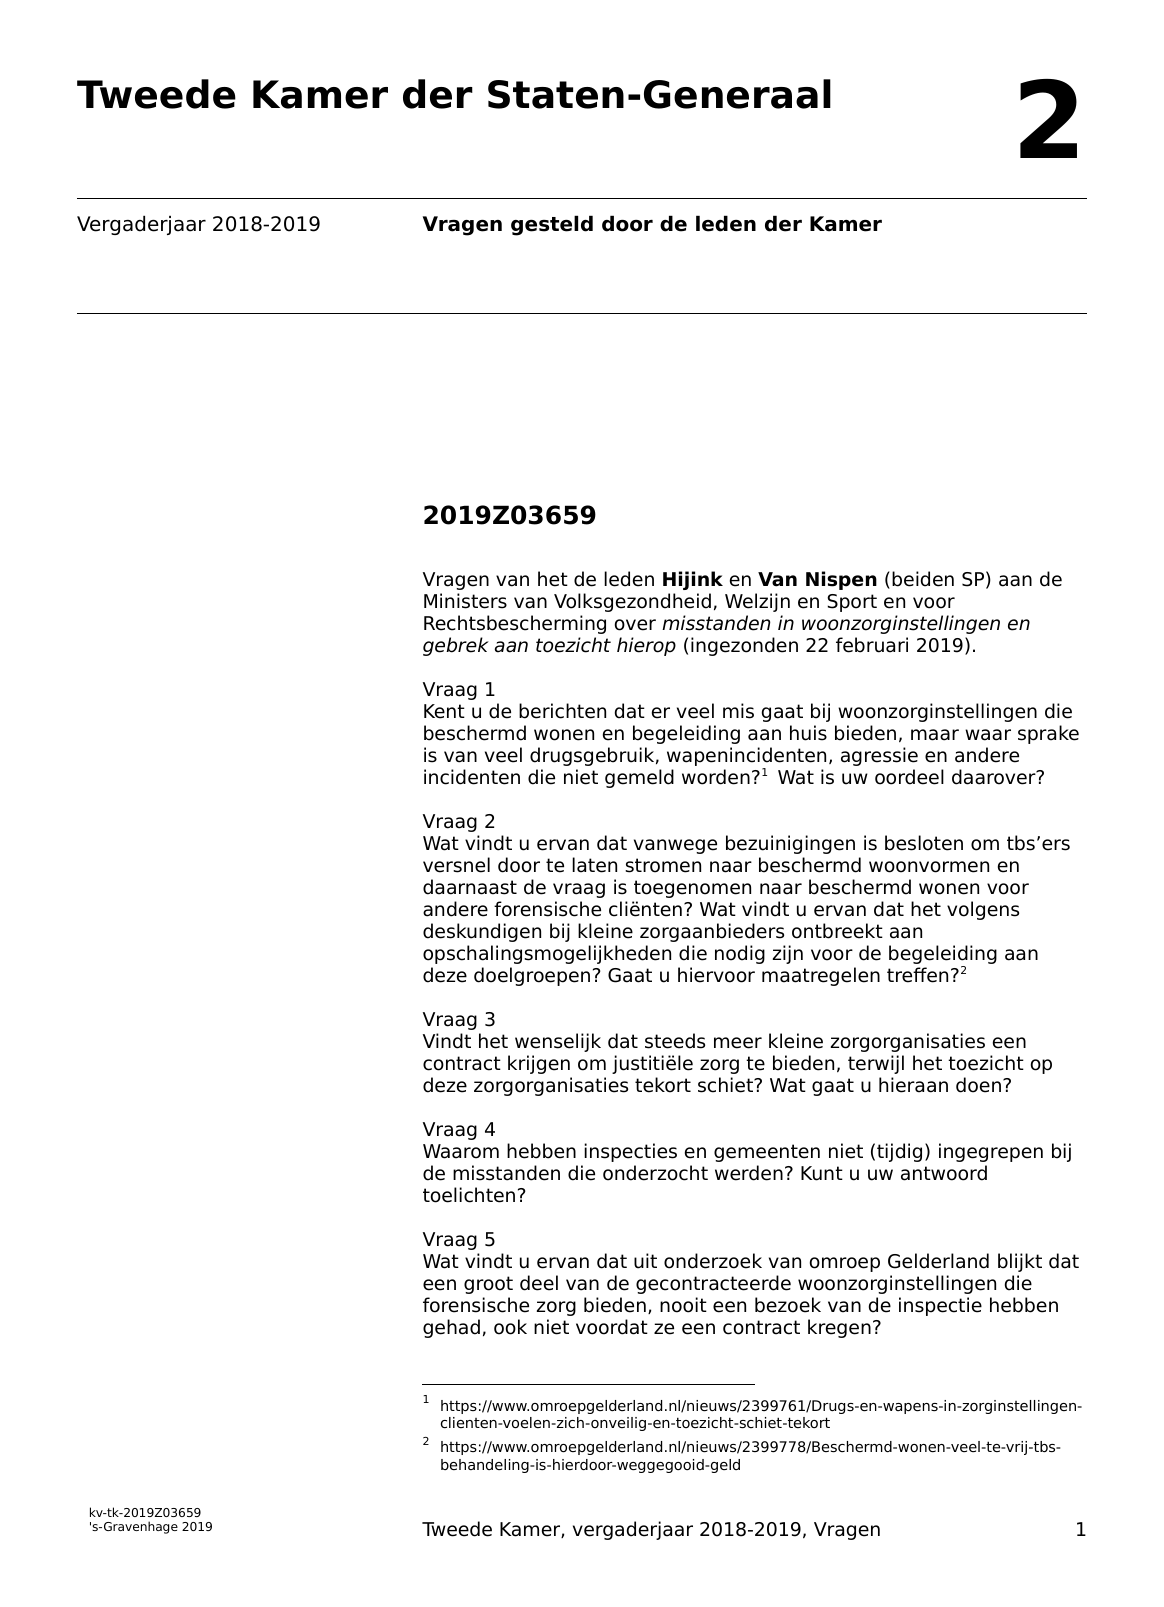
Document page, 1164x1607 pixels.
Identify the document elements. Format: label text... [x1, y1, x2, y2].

table_cell Vergaderjaar 2018-2019 [77, 199, 422, 313]
text Vraag 3 [422, 1009, 1087, 1031]
text Vraag 2 [422, 811, 1087, 833]
text Vindt het wenselijk dat steeds meer kleine zorgorganisaties een contract krijgen om justitiële zorg te bieden, terwijl het toezicht op deze zorgorganisaties tekort schiet? Wat gaat u hieraan doen? [422, 1031, 1087, 1097]
text Vraag 1 [422, 679, 1087, 701]
text https://www.omroepgelderland.nl/nieuws/2399761/Drugs-en-wapens-in-zorginstellingen-clienten-voelen-zich-onveilig-en-toezicht-schiet-tekort [422, 1393, 1087, 1432]
text Kent u de berichten dat er veel mis gaat bij woonzorginstellingen die beschermd wonen en begeleiding aan huis bieden, maar waar sprake is van veel drugsgebruik, wapenincidenten, agressie en andere incidenten die niet gemeld worden? Wat is uw oordeel daarover? [422, 701, 1087, 789]
table_header Tweede Kamer der Staten-Generaal [77, 59, 886, 198]
text Waarom hebben inspecties en gemeenten niet (tijdig) ingegrepen bij de misstanden die onderzocht werden? Kunt u uw antwoord toelichten? [422, 1141, 1087, 1207]
text Vraag 4 [422, 1119, 1087, 1141]
text Wat vindt u ervan dat uit onderzoek van omroep Gelderland blijkt dat een groot deel van de gecontracteerde woonzorginstellingen die forensische zorg bieden, nooit een bezoek van de inspectie hebben gehad, ook niet voordat ze een contract kregen? [422, 1251, 1087, 1339]
text Vragen van het de leden Hijink en Van Nispen (beiden SP) aan de Ministers van Volksgezondheid, Welzijn en Sport en voor Rechtsbescherming over misstanden in woonzorginstellingen en gebrek aan toezicht hierop (ingezonden 22 februari 2019). [422, 569, 1087, 657]
text 2019Z03659 [422, 501, 1087, 531]
table_header 2 [886, 59, 1087, 198]
text kv-tk-2019Z03659 [88, 1506, 323, 1520]
table_cell Vragen gesteld door de leden der Kamer [422, 199, 1087, 313]
text Wat vindt u ervan dat vanwege bezuinigingen is besloten om tbs’ers versnel door te laten stromen naar beschermd woonvormen en daarnaast de vraag is toegenomen naar beschermd wonen voor andere forensische cliënten? Wat vindt u ervan dat het volgens deskundigen bij kleine zorgaanbieders ontbreekt aan opschalingsmogelijkheden die nodig zijn voor de begeleiding aan deze doelgroepen? Gaat u hiervoor maatregelen treffen? [422, 833, 1087, 987]
text https://www.omroepgelderland.nl/nieuws/2399778/Beschermd-wonen-veel-te-vrij-tbs-behandeling-is-hierdoor-weggegooid-geld [422, 1435, 1087, 1474]
text 's-Gravenhage 2019 [88, 1520, 323, 1534]
text Vraag 5 [422, 1229, 1087, 1251]
